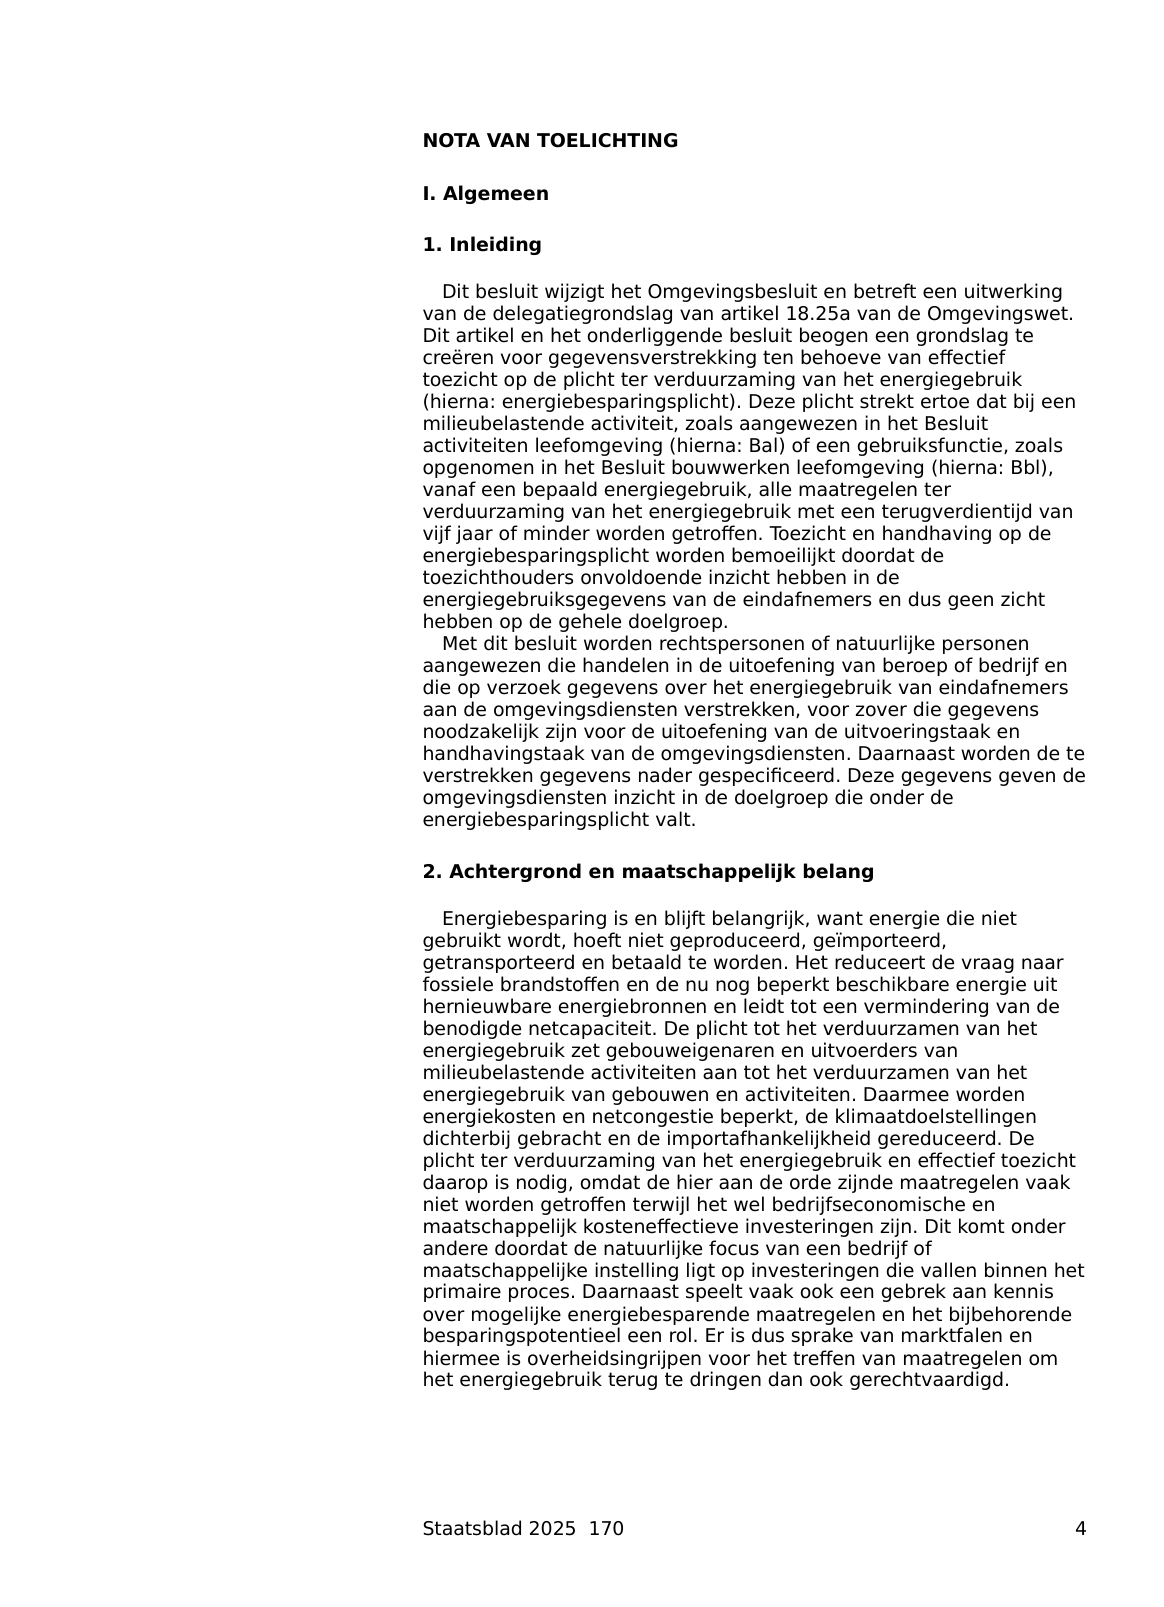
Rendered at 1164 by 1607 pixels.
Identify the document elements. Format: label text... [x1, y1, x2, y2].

text Dit besluit wijzigt het Omgevingsbesluit en betreft een uitwerking van de delegatiegrondslag van artikel 18.25a van de Omgevingswet. Dit artikel en het onderliggende besluit beogen een grondslag te creëren voor gegevensverstrekking ten behoeve van effectief toezicht op de plicht ter verduurzaming van het energiegebruik (hierna: energiebesparingsplicht). Deze plicht strekt ertoe dat bij een milieubelastende activiteit, zoals aangewezen in het Besluit activiteiten leefomgeving (hierna: Bal) of een gebruiksfunctie, zoals opgenomen in het Besluit bouwwerken leefomgeving (hierna: Bbl), vanaf een bepaald energiegebruik, alle maatregelen ter verduurzaming van het energiegebruik met een terugverdientijd van vijf jaar of minder worden getroffen. Toezicht en handhaving op de energiebesparingsplicht worden bemoeilijkt doordat de toezichthouders onvoldoende inzicht hebben in de energiegebruiksgegevens van de eindafnemers en dus geen zicht hebben op de gehele doelgroep. [422, 281, 1087, 633]
subtitle 2. Achtergrond en maatschappelijk belang [422, 861, 1087, 883]
text Met dit besluit worden rechtspersonen of natuurlijke personen aangewezen die handelen in de uitoefening van beroep of bedrijf en die op verzoek gegevens over het energiegebruik van eindafnemers aan de omgevingsdiensten verstrekken, voor zover die gegevens noodzakelijk zijn voor de uitoefening van de uitvoeringstaak en handhavingstaak van de omgevingsdiensten. Daarnaast worden de te verstrekken gegevens nader gespecificeerd. Deze gegevens geven de omgevingsdiensten inzicht in de doelgroep die onder de energiebesparingsplicht valt. [422, 633, 1087, 831]
subtitle 1. Inleiding [422, 234, 1087, 256]
subtitle I. Algemeen [422, 182, 1087, 204]
subtitle NOTA VAN TOELICHTING [422, 130, 1087, 152]
text Energiebesparing is en blijft belangrijk, want energie die niet gebruikt wordt, hoeft niet geproduceerd, geïmporteerd, getransporteerd en betaald te worden. Het reduceert de vraag naar fossiele brandstoffen en de nu nog beperkt beschikbare energie uit hernieuwbare energiebronnen en leidt tot een vermindering van de benodigde netcapaciteit. De plicht tot het verduurzamen van het energiegebruik zet gebouweigenaren en uitvoerders van milieubelastende activiteiten aan tot het verduurzamen van het energiegebruik van gebouwen en activiteiten. Daarmee worden energiekosten en netcongestie beperkt, de klimaatdoelstellingen dichterbij gebracht en de importafhankelijkheid gereduceerd. De plicht ter verduurzaming van het energiegebruik en effectief toezicht daarop is nodig, omdat de hier aan de orde zijnde maatregelen vaak niet worden getroffen terwijl het wel bedrijfseconomische en maatschappelijk kosteneffectieve investeringen zijn. Dit komt onder andere doordat de natuurlijke focus van een bedrijf of maatschappelijke instelling ligt op investeringen die vallen binnen het primaire proces. Daarnaast speelt vaak ook een gebrek aan kennis over mogelijke energiebesparende maatregelen en het bijbehorende besparingspotentieel een rol. Er is dus sprake van marktfalen en hiermee is overheidsingrijpen voor het treffen van maatregelen om het energiegebruik terug te dringen dan ook gerechtvaardigd. [422, 908, 1087, 1391]
